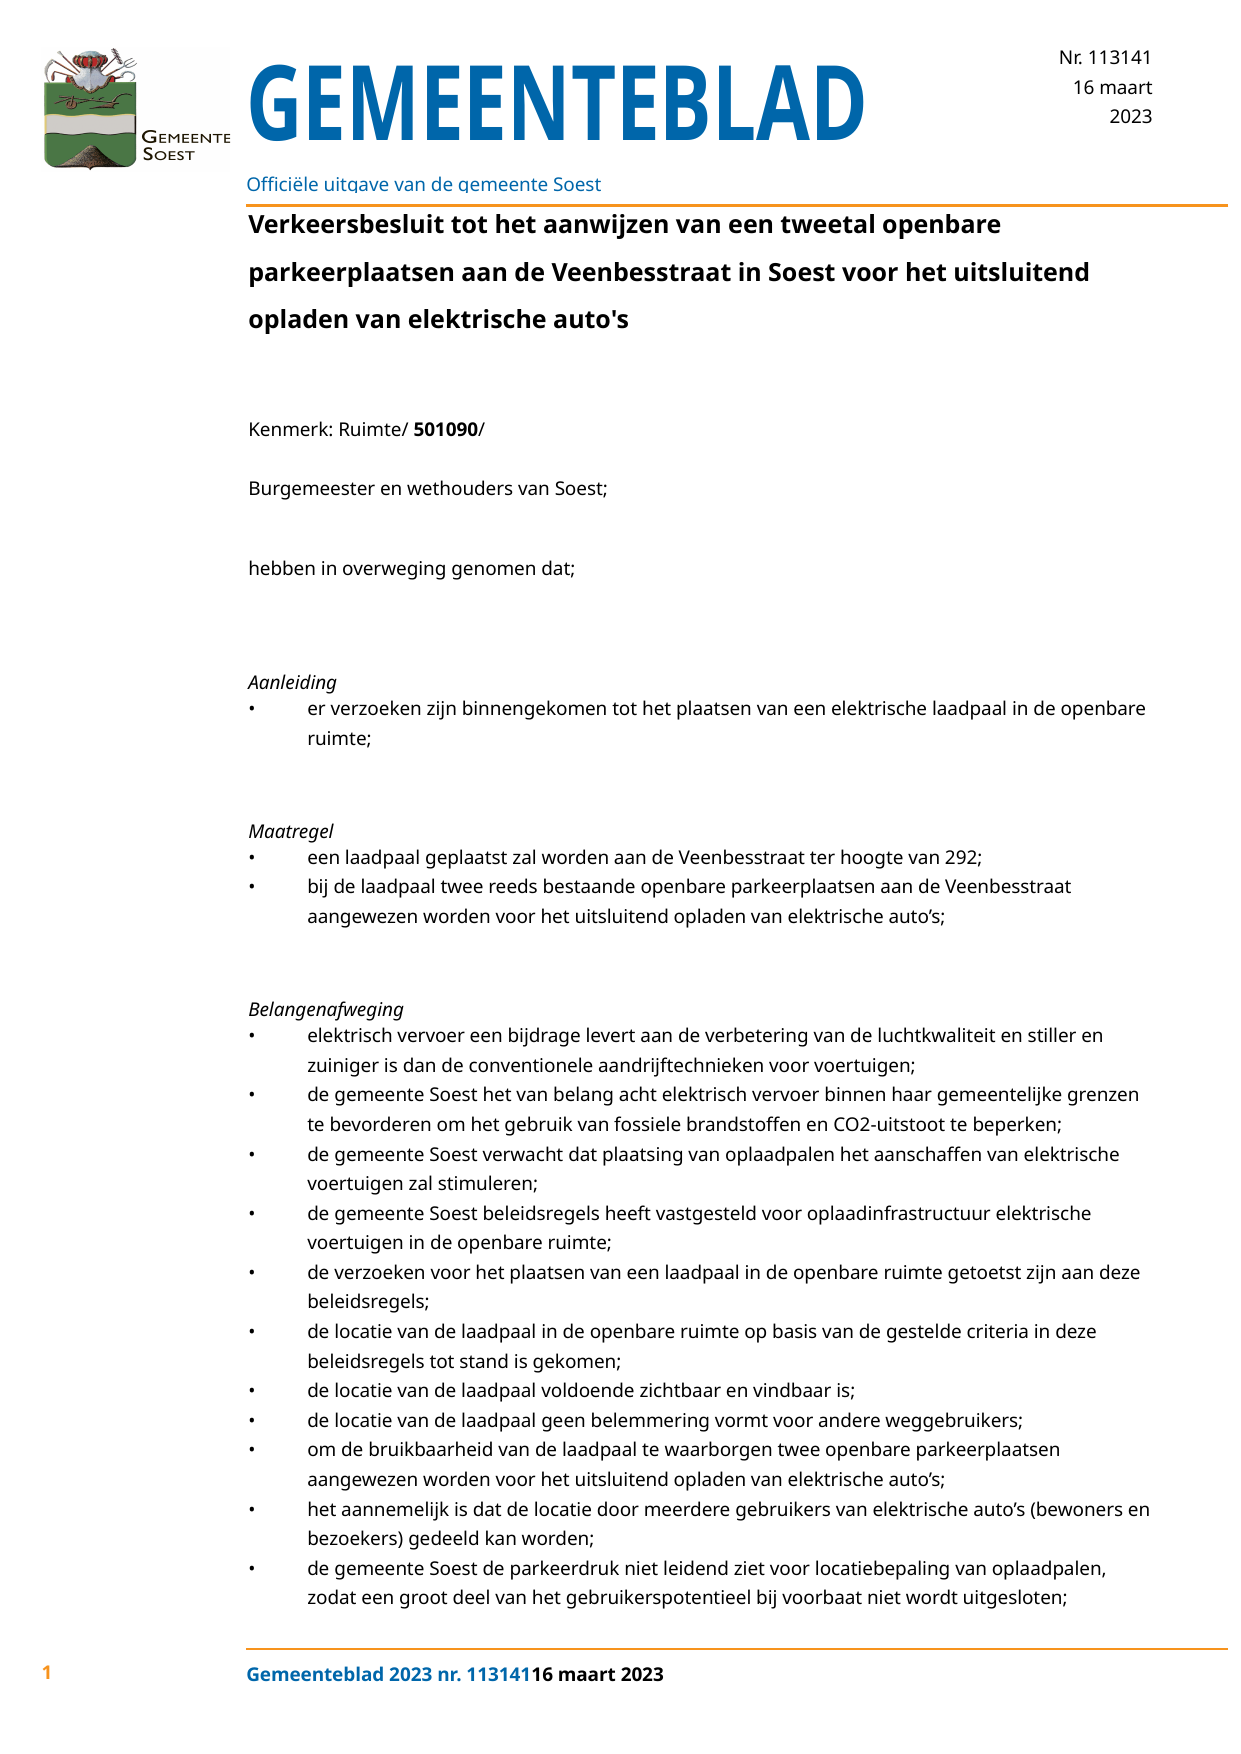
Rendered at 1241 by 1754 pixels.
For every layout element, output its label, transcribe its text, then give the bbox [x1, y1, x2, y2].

list de gemeente Soest de parkeerdruk niet leidend ziet voor locatiebepaling van oplaadpalen, zodat een groot deel van het gebruikerspotentieel bij voorbaat niet wordt uitgesloten; [248, 1555, 1152, 1610]
list de locatie van de laadpaal in de openbare ruimte op basis van de gestelde criteria in deze beleidsregels tot stand is gekomen; [248, 1318, 1152, 1373]
list de gemeente Soest beleidsregels heeft vastgesteld voor oplaadinfrastructuur elektrische voertuigen in de openbare ruimte; [248, 1200, 1152, 1255]
list de locatie van de laadpaal geen belemmering vormt voor andere weggebruikers; [248, 1407, 1152, 1433]
text Maatregel [248, 818, 1152, 844]
list het aannemelijk is dat de locatie door meerdere gebruikers van elektrische auto’s (bewoners en bezoekers) gedeeld kan worden; [248, 1496, 1152, 1551]
picture [41, 47, 231, 172]
text Verkeersbesluit tot het aanwijzen van een tweetal openbare parkeerplaatsen aan de Veenbesstraat in Soest voor het uitsluitend opladen van elektrische auto's [248, 207, 1152, 336]
text Burgemeester en wethouders van Soest; [248, 475, 1152, 501]
list de locatie van de laadpaal voldoende zichtbaar en vindbaar is; [248, 1377, 1152, 1403]
list de gemeente Soest verwacht dat plaatsing van oplaadpalen het aanschaffen van elektrische voertuigen zal stimuleren; [248, 1141, 1152, 1196]
text hebben in overweging genomen dat; [248, 555, 1152, 581]
list bij de laadpaal twee reeds bestaande openbare parkeerplaatsen aan de Veenbesstraat aangewezen worden voor het uitsluitend opladen van elektrische auto’s; [248, 873, 1152, 929]
list om de bruikbaarheid van de laadpaal te waarborgen twee openbare parkeerplaatsen aangewezen worden voor het uitsluitend opladen van elektrische auto’s; [248, 1437, 1152, 1492]
list een laadpaal geplaatst zal worden aan de Veenbesstraat ter hoogte van 292; [248, 844, 1152, 870]
text Belangenafweging [248, 997, 1152, 1022]
list de gemeente Soest het van belang acht elektrisch vervoer binnen haar gemeentelijke grenzen te bevorderen om het gebruik van fossiele brandstoffen en CO2-uitstoot te beperken; [248, 1082, 1152, 1137]
list elektrisch vervoer een bijdrage levert aan de verbetering van de luchtkwaliteit en stiller en zuiniger is dan de conventionele aandrijftechnieken voor voertuigen; [248, 1022, 1152, 1078]
list er verzoeken zijn binnengekomen tot het plaatsen van een elektrische laadpaal in de openbare ruimte; [248, 695, 1152, 750]
text Kenmerk: Ruimte/ 501090/ [248, 416, 1152, 442]
text Aanleiding [248, 669, 1152, 695]
list de verzoeken voor het plaatsen van een laadpaal in de openbare ruimte getoetst zijn aan deze beleidsregels; [248, 1259, 1152, 1314]
